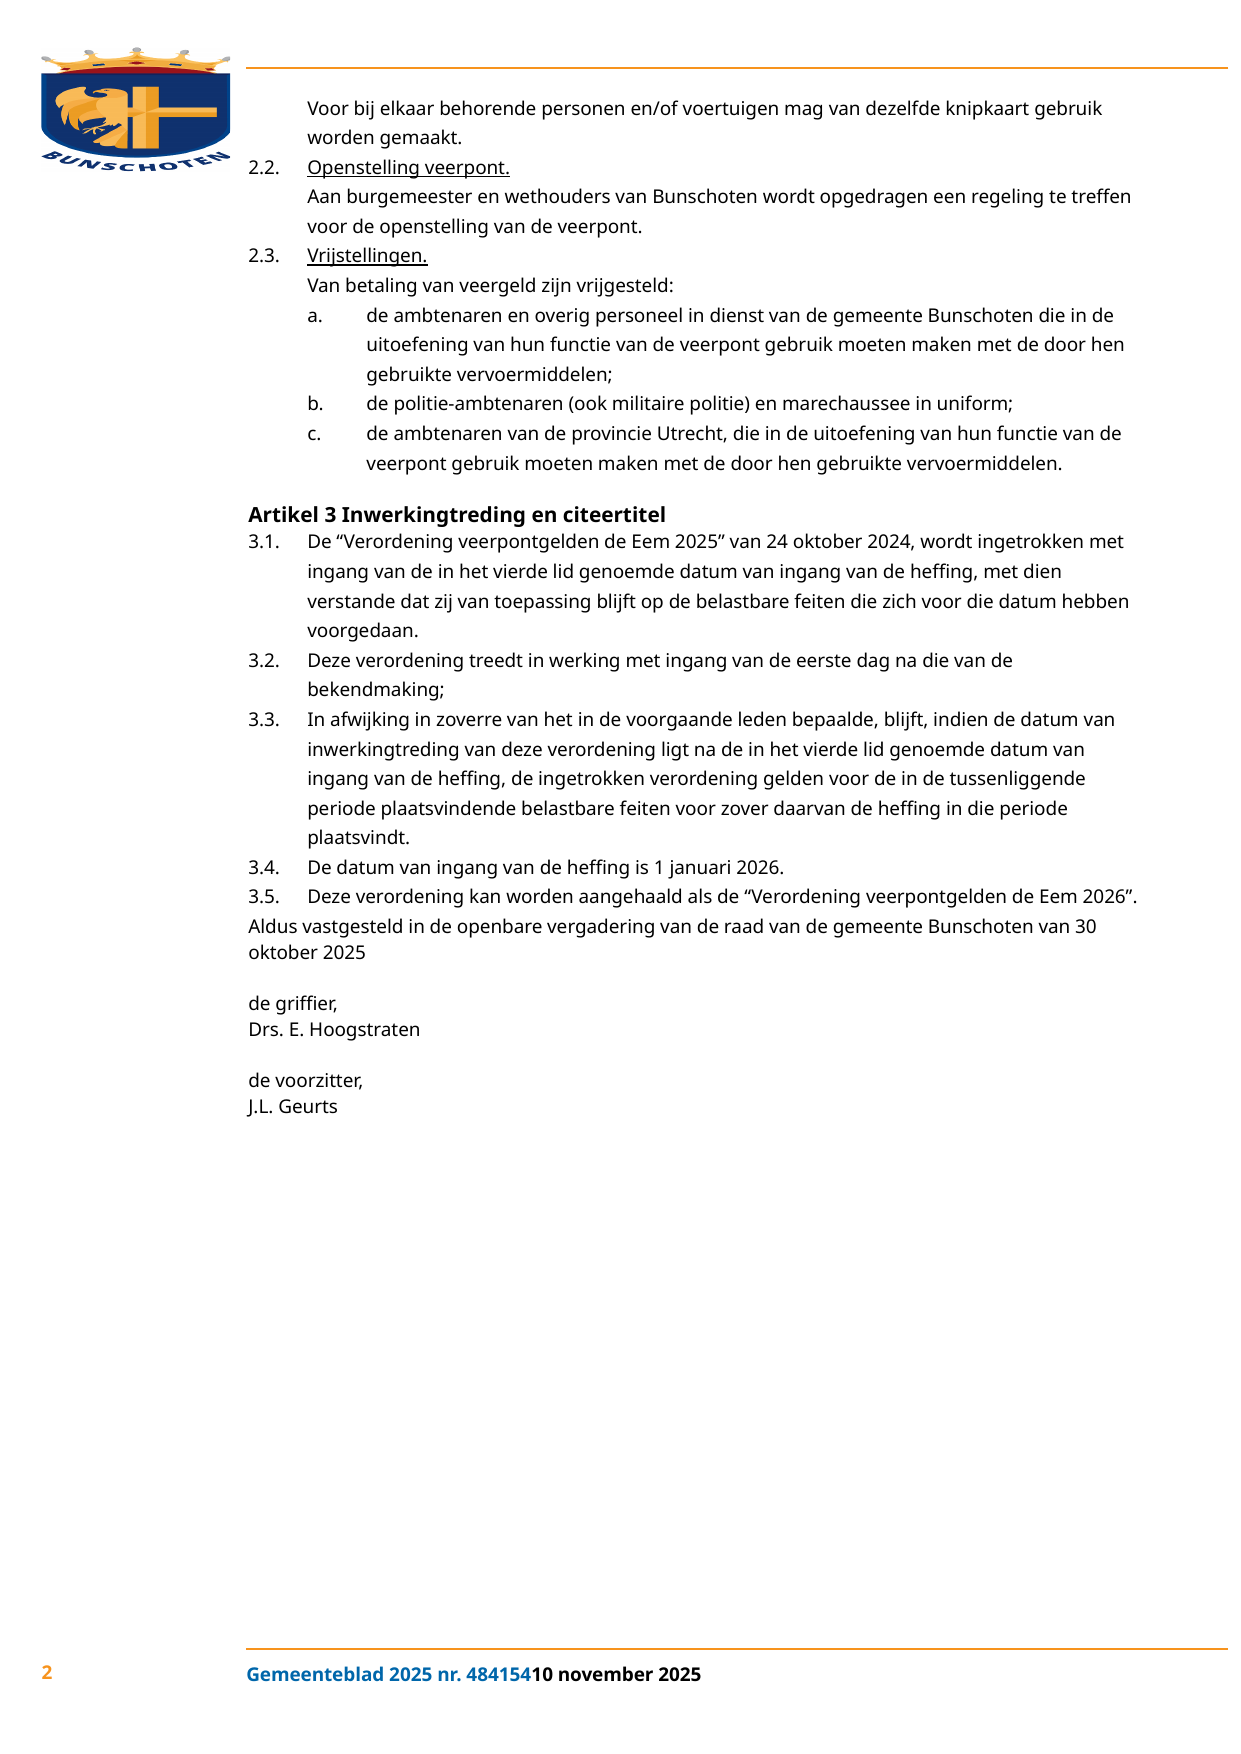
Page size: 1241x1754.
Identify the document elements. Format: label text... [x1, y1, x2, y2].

list Deze verordening kan worden aangehaald als de “Verordening veerpontgelden de Eem 2026”. [248, 884, 1152, 909]
list Vrijstellingen. [248, 243, 1152, 268]
text Aldus vastgesteld in de openbare vergadering van de raad van de gemeente Bunschoten van 30 oktober 2025 [248, 913, 1152, 965]
list Deze verordening treedt in werking met ingang van de eerste dag na die van de bekendmaking; [248, 647, 1152, 702]
list Voor bij elkaar behorende personen en/of voertuigen mag van dezelfde knipkaart gebruik worden gemaakt. [248, 95, 1152, 150]
text Artikel 3 Inwerkingtreding en citeertitel [248, 500, 1152, 529]
text de voorzitter, [248, 1068, 1152, 1093]
list Openstelling veerpont. [248, 154, 1152, 180]
list de ambtenaren van de provincie Utrecht, die in de uitoefening van hun functie van de veerpont gebruik moeten maken met de door hen gebruikte vervoermiddelen. [307, 420, 1152, 476]
text de griffier, [248, 990, 1152, 1016]
list de ambtenaren en overig personeel in dienst van de gemeente Bunschoten die in de uitoefening van hun functie van de veerpont gebruik moeten maken met de door hen gebruikte vervoermiddelen; [307, 302, 1152, 387]
list Van betaling van veergeld zijn vrijgesteld: [248, 272, 1152, 298]
list De datum van ingang van de heffing is 1 januari 2026. [248, 854, 1152, 880]
list Aan burgemeester en wethouders van Bunschoten wordt opgedragen een regeling te treffen voor de openstelling van de veerpont. [248, 183, 1152, 239]
picture [41, 47, 231, 172]
text J.L. Geurts [248, 1093, 1152, 1119]
list In afwijking in zoverre van het in de voorgaande leden bepaalde, blijft, indien de datum van inwerkingtreding van deze verordening ligt na de in het vierde lid genoemde datum van ingang van de heffing, de ingetrokken verordening gelden voor de in de tussenliggende periode plaatsvindende belastbare feiten voor zover daarvan de heffing in die periode plaatsvindt. [248, 706, 1152, 850]
text Drs. E. Hoogstraten [248, 1016, 1152, 1042]
list de politie-ambtenaren (ook militaire politie) en marechaussee in uniform; [307, 391, 1152, 416]
list De “Verordening veerpontgelden de Eem 2025” van 24 oktober 2024, wordt ingetrokken met ingang van de in het vierde lid genoemde datum van ingang van de heffing, met dien verstande dat zij van toepassing blijft op de belastbare feiten die zich voor die datum hebben voorgedaan. [248, 529, 1152, 643]
